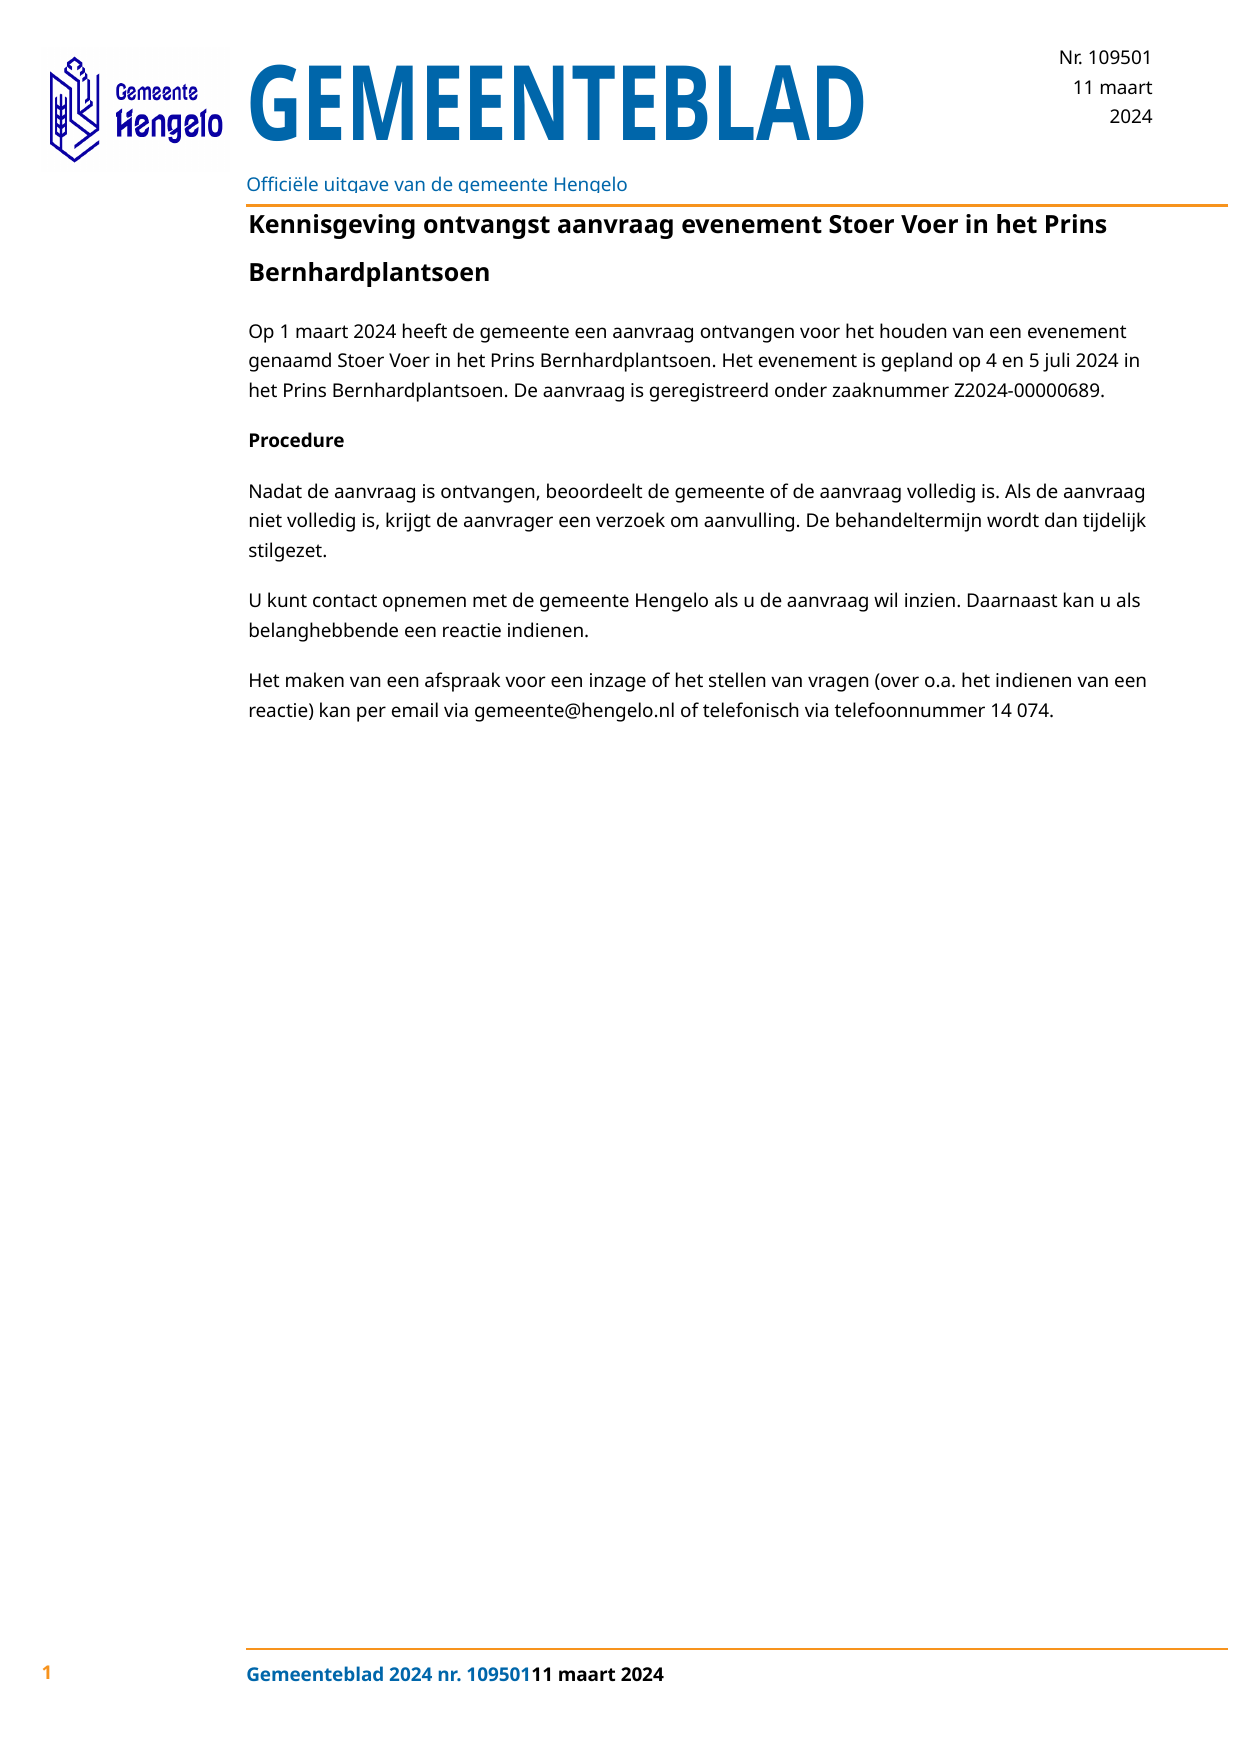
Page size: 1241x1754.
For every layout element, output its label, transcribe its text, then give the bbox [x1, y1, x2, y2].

text Procedure [248, 427, 1152, 453]
text Nadat de aanvraag is ontvangen, beoordeelt de gemeente of de aanvraag volledig is. Als de aanvraag niet volledig is, krijgt de aanvrager een verzoek om aanvulling. De behandeltermijn wordt dan tijdelijk stilgezet. [248, 478, 1152, 563]
text U kunt contact opnemen met de gemeente Hengelo als u de aanvraag wil inzien. Daarnaast kan u als belanghebbende een reactie indienen. [248, 587, 1152, 643]
text Kennisgeving ontvangst aanvraag evenement Stoer Voer in het Prins Bernhardplantsoen [248, 207, 1152, 288]
text Op 1 maart 2024 heeft de gemeente een aanvraag ontvangen voor het houden van een evenement genaamd Stoer Voer in het Prins Bernhardplantsoen. Het evenement is gepland op 4 en 5 juli 2024 in het Prins Bernhardplantsoen. De aanvraag is geregistreerd onder zaaknummer Z2024-00000689. [248, 318, 1152, 403]
picture [41, 47, 231, 172]
text Het maken van een afspraak voor een inzage of het stellen van vragen (over o.a. het indienen van een reactie) kan per email via gemeente@hengelo.nl of telefonisch via telefoonnummer 14 074. [248, 667, 1152, 723]
